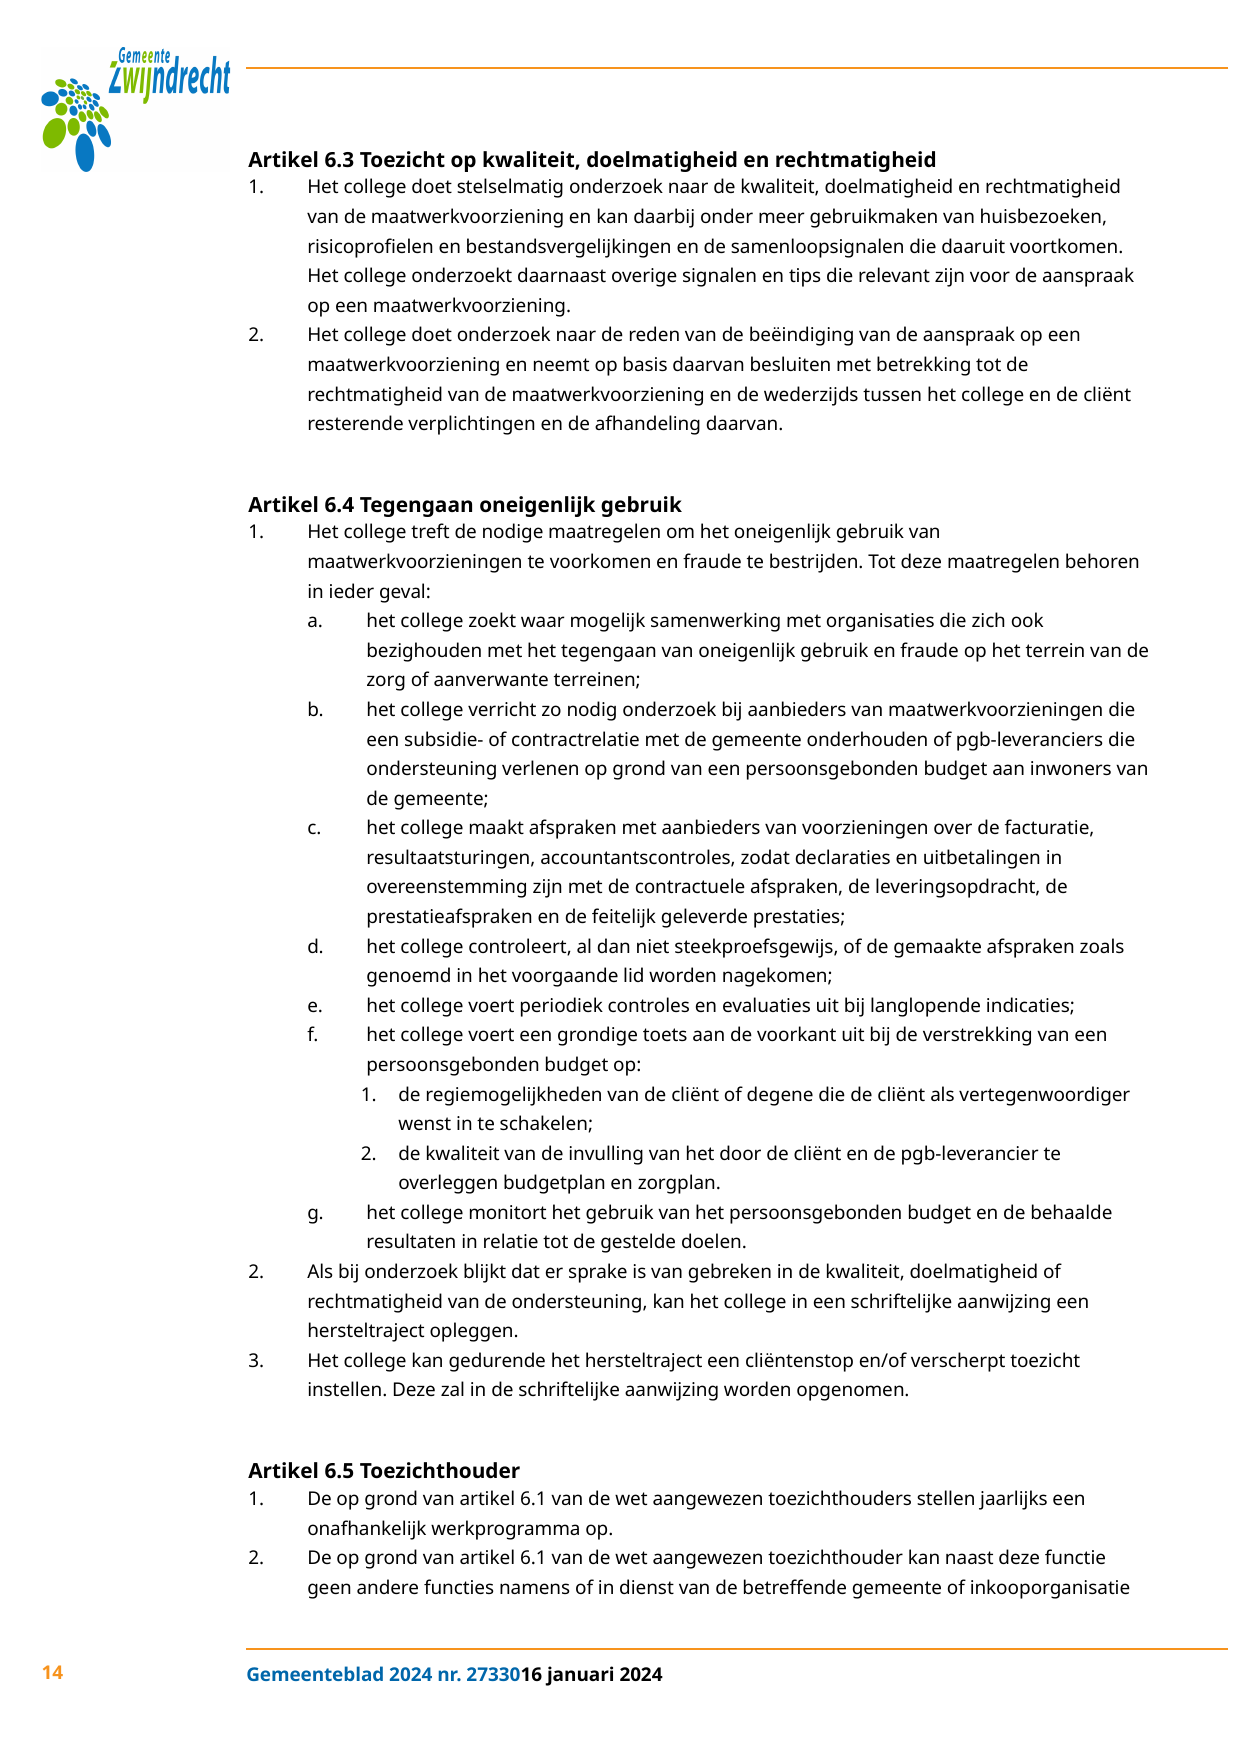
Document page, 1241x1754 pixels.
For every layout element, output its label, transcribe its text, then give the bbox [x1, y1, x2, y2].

list de regiemogelijkheden van de cliënt of degene die de cliënt als vertegenwoordiger wenst in te schakelen; [361, 1081, 1152, 1136]
list het college zoekt waar mogelijk samenwerking met organisaties die zich ook bezighouden met het tegengaan van oneigenlijk gebruik en fraude op het terrein van de zorg of aanverwante terreinen; [307, 607, 1152, 692]
list het college monitort het gebruik van het persoonsgebonden budget en de behaalde resultaten in relatie tot de gestelde doelen. [307, 1199, 1152, 1254]
list het college voert een grondige toets aan de voorkant uit bij de verstrekking van een persoonsgebonden budget op: [307, 1022, 1152, 1077]
list De op grond van artikel 6.1 van de wet aangewezen toezichthouder kan naast deze functie geen andere functies namens of in dienst van de betreffende gemeente of inkooporganisatie [248, 1544, 1152, 1599]
text Artikel 6.5 Toezichthouder [248, 1457, 1152, 1485]
list het college maakt afspraken met aanbieders van voorzieningen over de facturatie, resultaatsturingen, accountantscontroles, zodat declaraties en uitbetalingen in overeenstemming zijn met de contractuele afspraken, de leveringsopdracht, de prestatieafspraken en de feitelijk geleverde prestaties; [307, 814, 1152, 929]
text Artikel 6.3 Toezicht op kwaliteit, doelmatigheid en rechtmatigheid [248, 145, 1152, 174]
list Het college doet onderzoek naar de reden van de beëindiging van de aanspraak op een maatwerkvoorziening en neemt op basis daarvan besluiten met betrekking tot de rechtmatigheid van de maatwerkvoorziening en de wederzijds tussen het college en de cliënt resterende verplichtingen en de afhandeling daarvan. [248, 322, 1152, 436]
list Het college treft de nodige maatregelen om het oneigenlijk gebruik van maatwerkvoorzieningen te voorkomen en fraude te bestrijden. Tot deze maatregelen behoren in ieder geval: [248, 519, 1152, 604]
list Als bij onderzoek blijkt dat er sprake is van gebreken in de kwaliteit, doelmatigheid of rechtmatigheid van de ondersteuning, kan het college in een schriftelijke aanwijzing een hersteltraject opleggen. [248, 1258, 1152, 1343]
list het college verricht zo nodig onderzoek bij aanbieders van maatwerkvoorzieningen die een subsidie- of contractrelatie met de gemeente onderhouden of pgb-leveranciers die ondersteuning verlenen op grond van een persoonsgebonden budget aan inwoners van de gemeente; [307, 696, 1152, 811]
list Het college doet stelselmatig onderzoek naar de kwaliteit, doelmatigheid en rechtmatigheid van de maatwerkvoorziening en kan daarbij onder meer gebruikmaken van huisbezoeken, risicoprofielen en bestandsvergelijkingen en de samenloopsignalen die daaruit voortkomen. Het college onderzoekt daarnaast overige signalen en tips die relevant zijn voor de aanspraak op een maatwerkvoorziening. [248, 174, 1152, 318]
list het college voert periodiek controles en evaluaties uit bij langlopende indicaties; [307, 992, 1152, 1018]
list De op grond van artikel 6.1 van de wet aangewezen toezichthouders stellen jaarlijks een onafhankelijk werkprogramma op. [248, 1485, 1152, 1540]
text Artikel 6.4 Tegengaan oneigenlijk gebruik [248, 490, 1152, 519]
list de kwaliteit van de invulling van het door de cliënt en de pgb-leverancier te overleggen budgetplan en zorgplan. [361, 1140, 1152, 1195]
list Het college kan gedurende het hersteltraject een cliëntenstop en/of verscherpt toezicht instellen. Deze zal in de schriftelijke aanwijzing worden opgenomen. [248, 1347, 1152, 1402]
picture [41, 47, 231, 172]
list het college controleert, al dan niet steekproefsgewijs, of de gemaakte afspraken zoals genoemd in het voorgaande lid worden nagekomen; [307, 933, 1152, 988]
